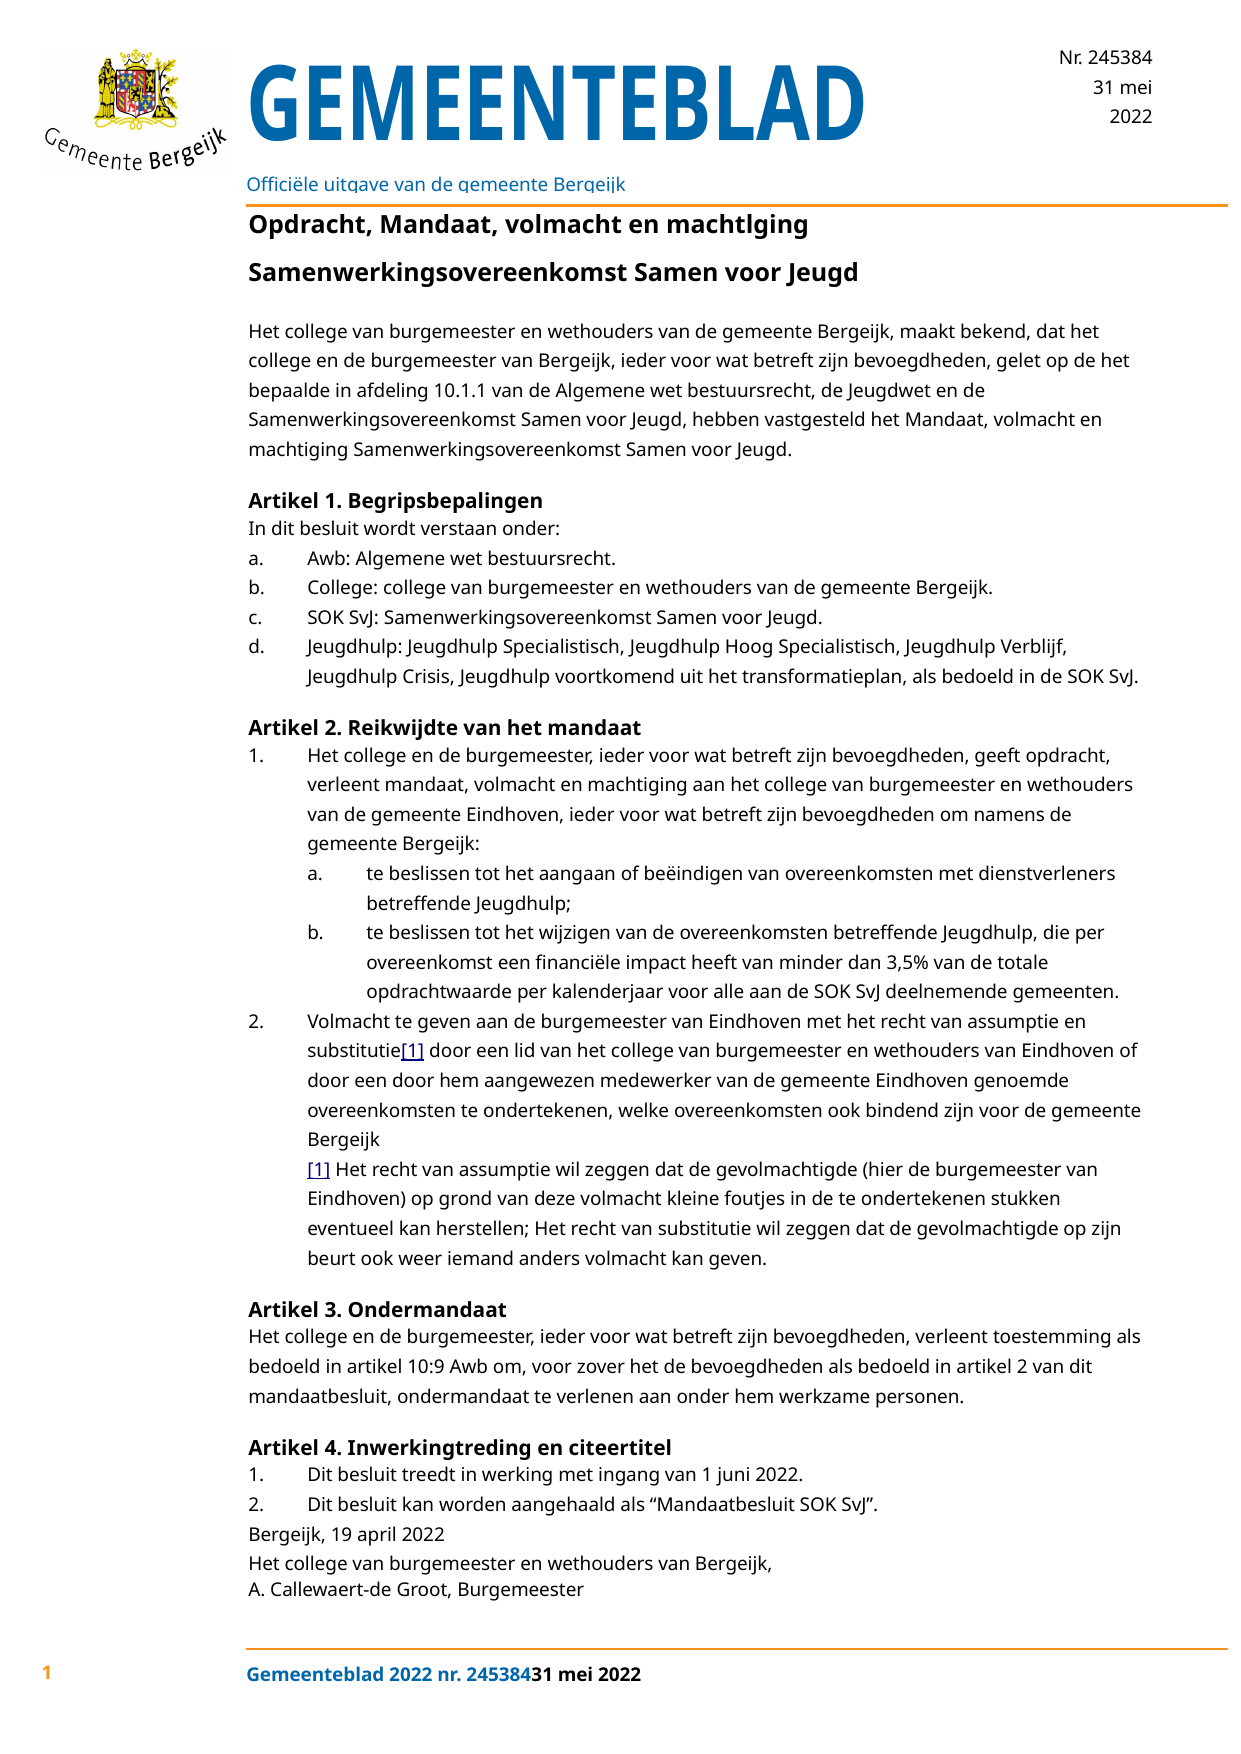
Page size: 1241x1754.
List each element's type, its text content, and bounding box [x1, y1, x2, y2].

text Artikel 2. Reikwijdte van het mandaat [248, 713, 1152, 742]
list Dit besluit kan worden aangehaald als “Mandaatbesluit SOK SvJ”. [248, 1491, 1152, 1517]
text Artikel 4. Inwerkingtreding en citeertitel [248, 1433, 1152, 1462]
list Het college en de burgemeester, ieder voor wat betreft zijn bevoegdheden, geeft opdracht, verleent mandaat, volmacht en machtiging aan het college van burgemeester en wethouders van de gemeente Eindhoven, ieder voor wat betreft zijn bevoegdheden om namens de gemeente Bergeijk: [248, 742, 1152, 856]
list Jeugdhulp: Jeugdhulp Specialistisch, Jeugdhulp Hoog Specialistisch, Jeugdhulp Verblijf, Jeugdhulp Crisis, Jeugdhulp voortkomend uit het transformatieplan, als bedoeld in de SOK SvJ. [248, 633, 1152, 689]
picture [41, 47, 231, 172]
text Artikel 1. Begripsbepalingen [248, 487, 1152, 515]
text Het college van burgemeester en wethouders van de gemeente Bergeijk, maakt bekend, dat het college en de burgemeester van Bergeijk, ieder voor wat betreft zijn bevoegdheden, gelet op de het bepaalde in afdeling 10.1.1 van de Algemene wet bestuursrecht, de Jeugdwet en de Samenwerkingsovereenkomst Samen voor Jeugd, hebben vastgesteld het Mandaat, volmacht en machtiging Samenwerkingsovereenkomst Samen voor Jeugd. [248, 318, 1152, 462]
text Bergeijk, 19 april 2022 [248, 1521, 1152, 1547]
text Opdracht, Mandaat, volmacht en machtlging Samenwerkingsovereenkomst Samen voor Jeugd [248, 207, 1152, 288]
text Het college en de burgemeester, ieder voor wat betreft zijn bevoegdheden, verleent toestemming als bedoeld in artikel 10:9 Awb om, voor zover het de bevoegdheden als bedoeld in artikel 2 van dit mandaatbesluit, ondermandaat te verlenen aan onder hem werkzame personen. [248, 1324, 1152, 1408]
list [1] Het recht van assumptie wil zeggen dat de gevolmachtigde (hier de burgemeester van Eindhoven) op grond van deze volmacht kleine foutjes in de te ondertekenen stukken eventueel kan herstellen; Het recht van substitutie wil zeggen dat de gevolmachtigde op zijn beurt ook weer iemand anders volmacht kan geven. [248, 1156, 1152, 1271]
list College: college van burgemeester en wethouders van de gemeente Bergeijk. [248, 574, 1152, 600]
list te beslissen tot het aangaan of beëindigen van overeenkomsten met dienstverleners betreffende Jeugdhulp; [307, 860, 1152, 916]
text Het college van burgemeester en wethouders van Bergeijk, [248, 1550, 1152, 1576]
text Artikel 3. Ondermandaat [248, 1295, 1152, 1324]
list te beslissen tot het wijzigen van de overeenkomsten betreffende Jeugdhulp, die per overeenkomst een financiële impact heeft van minder dan 3,5% van de totale opdrachtwaarde per kalenderjaar voor alle aan de SOK SvJ deelnemende gemeenten. [307, 919, 1152, 1004]
list Volmacht te geven aan de burgemeester van Eindhoven met het recht van assumptie en substitutie[1] door een lid van het college van burgemeester en wethouders van Eindhoven of door een door hem aangewezen medewerker van de gemeente Eindhoven genoemde overeenkomsten te ondertekenen, welke overeenkomsten ook bindend zijn voor de gemeente Bergeijk [248, 1008, 1152, 1152]
list Dit besluit treedt in werking met ingang van 1 juni 2022. [248, 1462, 1152, 1487]
list SOK SvJ: Samenwerkingsovereenkomst Samen voor Jeugd. [248, 604, 1152, 629]
text In dit besluit wordt verstaan onder: [248, 515, 1152, 541]
list Awb: Algemene wet bestuursrecht. [248, 545, 1152, 570]
text A. Callewaert-de Groot, Burgemeester [248, 1576, 1152, 1602]
